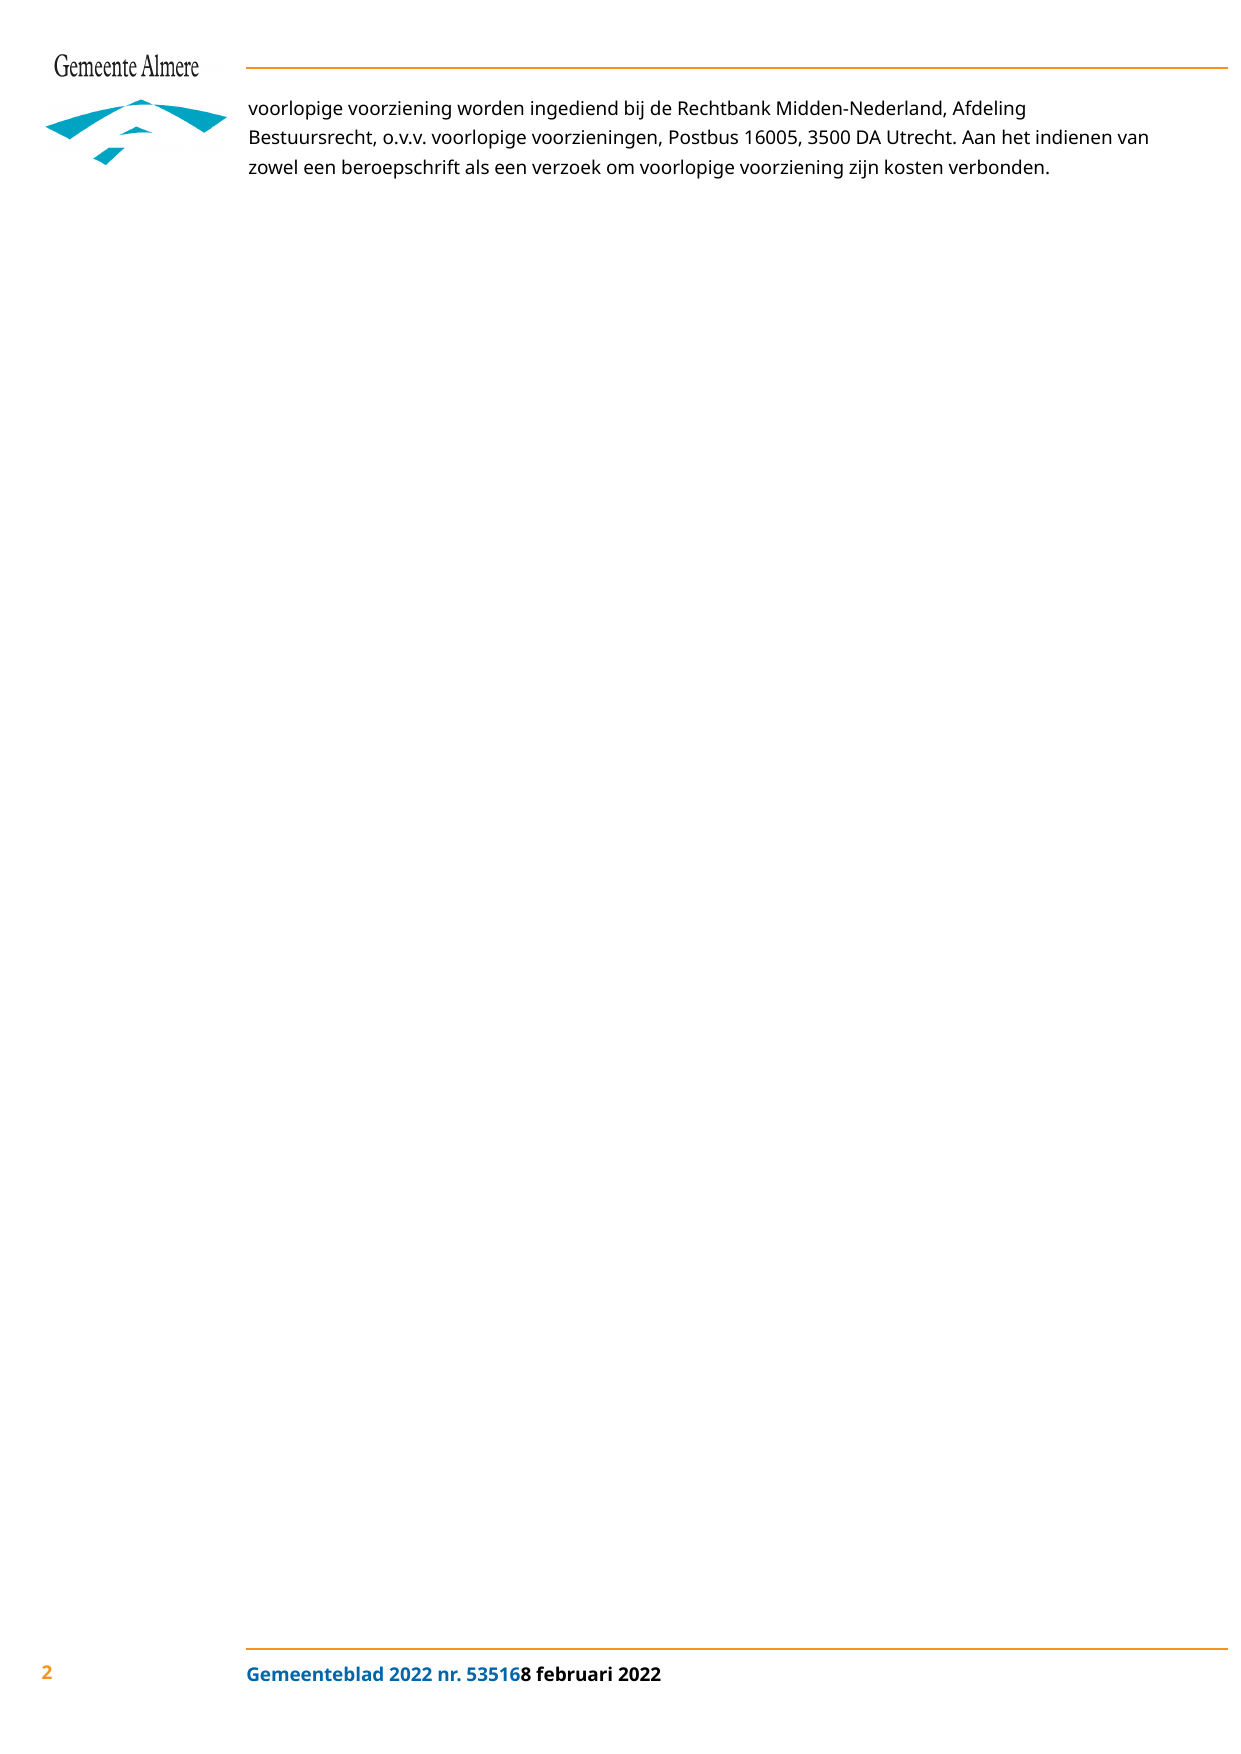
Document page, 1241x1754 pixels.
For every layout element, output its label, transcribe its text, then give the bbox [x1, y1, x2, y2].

picture [41, 47, 231, 172]
text voorlopige voorziening worden ingediend bij de Rechtbank Midden-Nederland, Afdeling Bestuursrecht, o.v.v. voorlopige voorzieningen, Postbus 16005, 3500 DA Utrecht. Aan het indienen van zowel een beroepschrift als een verzoek om voorlopige voorziening zijn kosten verbonden. [248, 95, 1152, 180]
